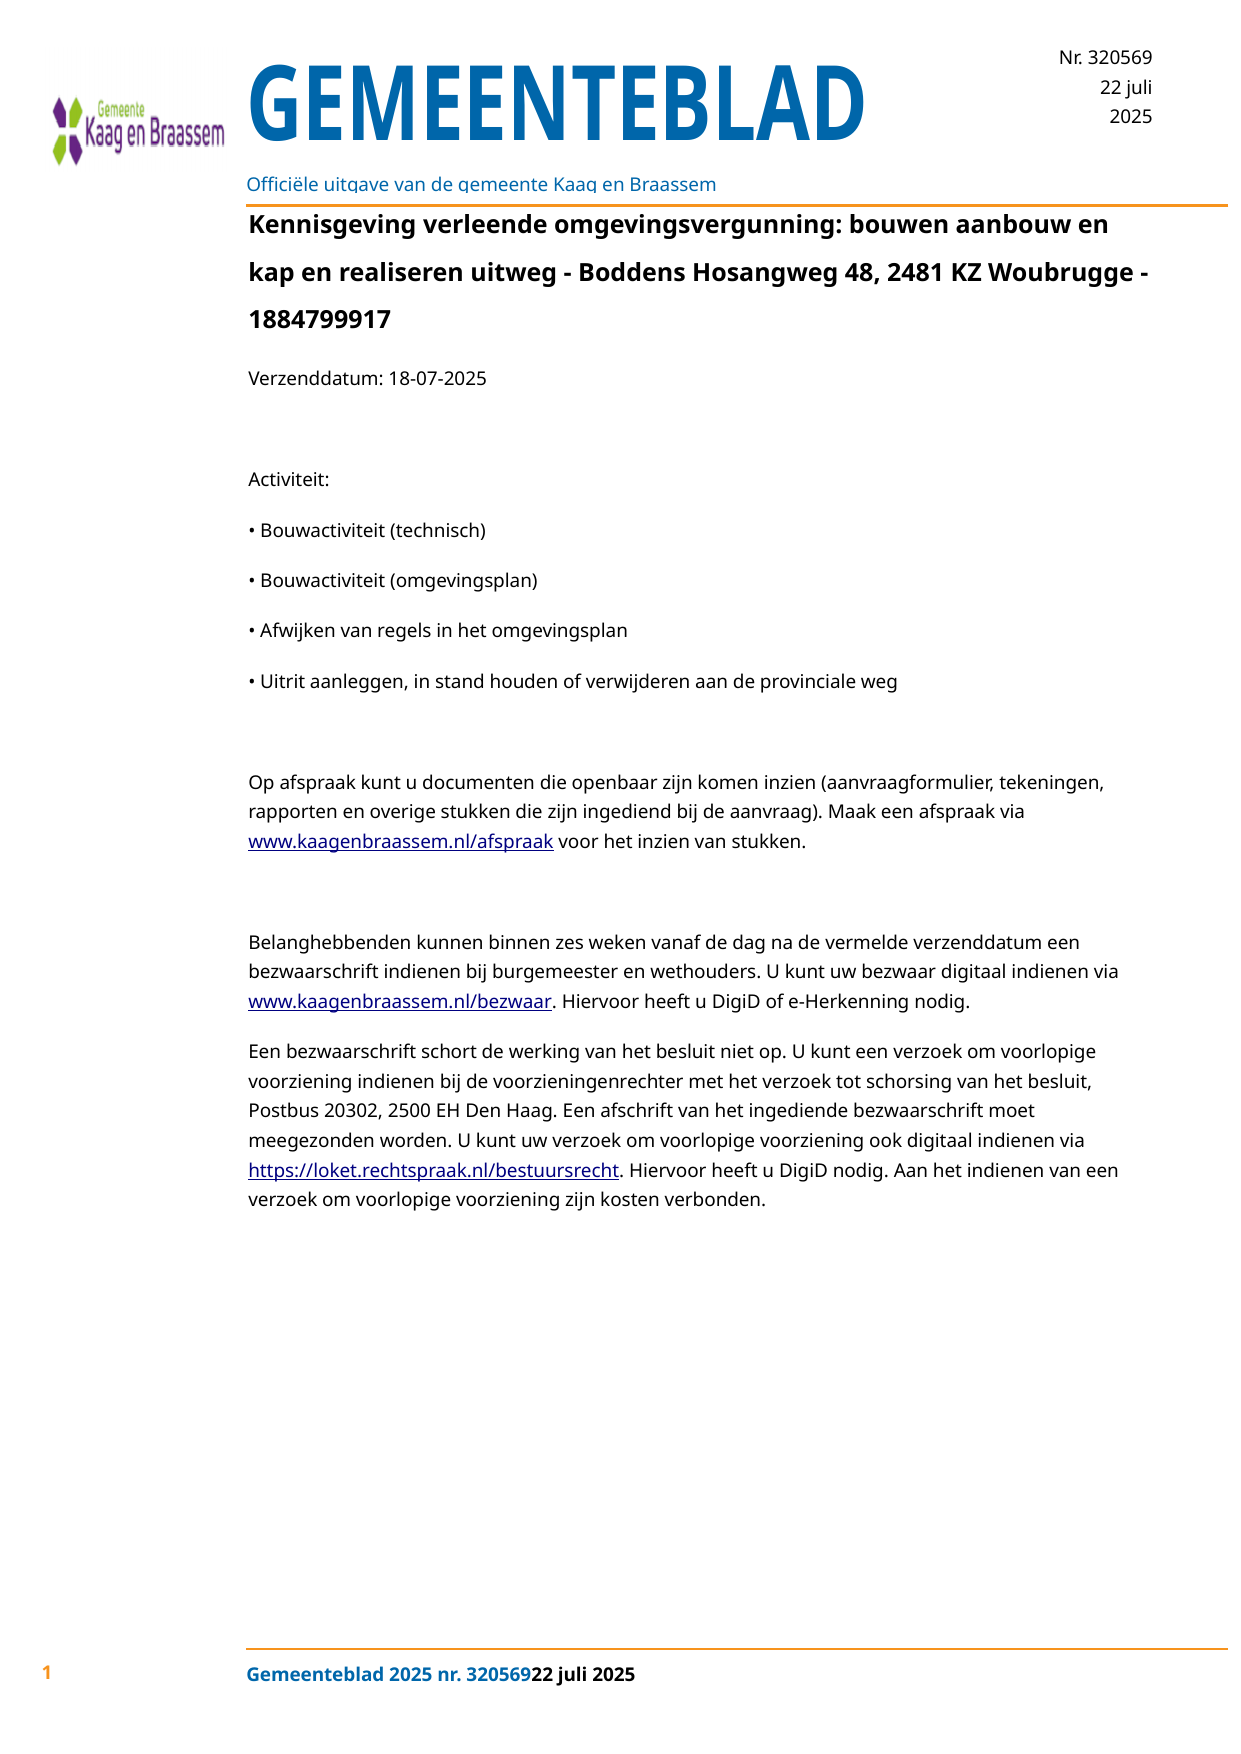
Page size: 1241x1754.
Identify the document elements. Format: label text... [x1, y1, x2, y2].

text Kennisgeving verleende omgevingsvergunning: bouwen aanbouw en kap en realiseren uitweg - Boddens Hosangweg 48, 2481 KZ Woubrugge - 1884799917 [248, 207, 1152, 336]
picture [41, 47, 231, 172]
text Een bezwaarschrift schort de werking van het besluit niet op. U kunt een verzoek om voorlopige voorziening indienen bij de voorzieningenrechter met het verzoek tot schorsing van het besluit, Postbus 20302, 2500 EH Den Haag. Een afschrift van het ingediende bezwaarschrift moet meegezonden worden. U kunt uw verzoek om voorlopige voorziening ook digitaal indienen via https://loket.rechtspraak.nl/bestuursrecht. Hiervoor heeft u DigiD nodig. Aan het indienen van een verzoek om voorlopige voorziening zijn kosten verbonden. [248, 1038, 1152, 1212]
text • Uitrit aanleggen, in stand houden of verwijderen aan de provinciale weg [248, 668, 1152, 694]
text • Afwijken van regels in het omgevingsplan [248, 618, 1152, 643]
text Activiteit: [248, 466, 1152, 492]
text Belanghebbenden kunnen binnen zes weken vanaf de dag na de vermelde verzenddatum een bezwaarschrift indienen bij burgemeester en wethouders. U kunt uw bezwaar digitaal indienen via www.kaagenbraassem.nl/bezwaar. Hiervoor heeft u DigiD of e-Herkenning nodig. [248, 929, 1152, 1014]
text • Bouwactiviteit (technisch) [248, 517, 1152, 542]
text Op afspraak kunt u documenten die openbaar zijn komen inzien (aanvraagformulier, tekeningen, rapporten en overige stukken die zijn ingediend bij de aanvraag). Maak een afspraak via www.kaagenbraassem.nl/afspraak voor het inzien van stukken. [248, 769, 1152, 854]
text Verzenddatum: 18-07-2025 [248, 366, 1152, 391]
text • Bouwactiviteit (omgevingsplan) [248, 567, 1152, 593]
